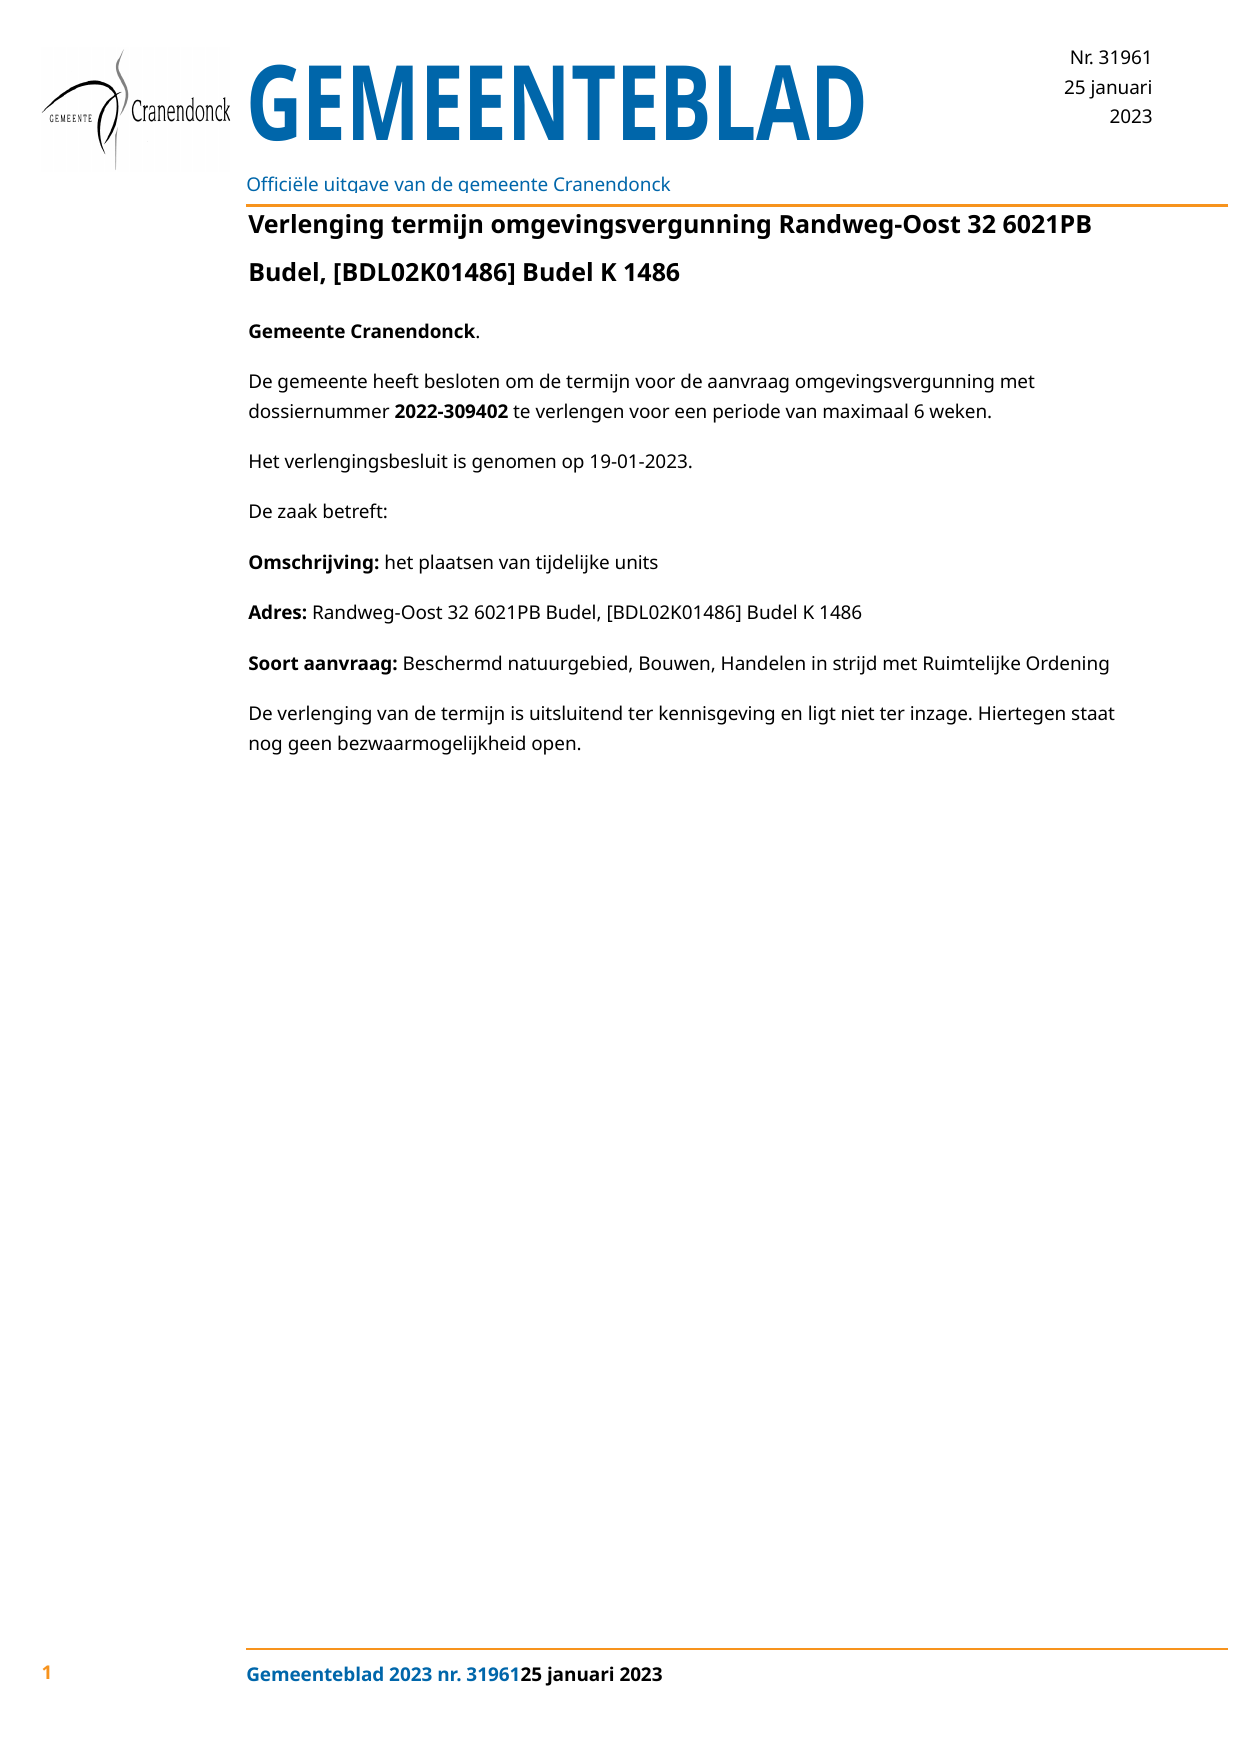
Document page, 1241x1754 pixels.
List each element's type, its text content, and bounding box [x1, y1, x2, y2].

text De verlenging van de termijn is uitsluitend ter kennisgeving en ligt niet ter inzage. Hiertegen staat nog geen bezwaarmogelijkheid open. [248, 700, 1152, 756]
text Gemeente Cranendonck. [248, 318, 1152, 344]
text De zaak betreft: [248, 499, 1152, 524]
picture [41, 47, 231, 172]
text Het verlengingsbesluit is genomen op 19-01-2023. [248, 448, 1152, 474]
text Soort aanvraag: Beschermd natuurgebied, Bouwen, Handelen in strijd met Ruimtelijke Ordening [248, 650, 1152, 676]
text Verlenging termijn omgevingsvergunning Randweg-Oost 32 6021PB Budel, [BDL02K01486] Budel K 1486 [248, 207, 1152, 288]
text Adres: Randweg-Oost 32 6021PB Budel, [BDL02K01486] Budel K 1486 [248, 599, 1152, 625]
text De gemeente heeft besloten om de termijn voor de aanvraag omgevingsvergunning met dossiernummer 2022-309402 te verlengen voor een periode van maximaal 6 weken. [248, 368, 1152, 424]
text Omschrijving: het plaatsen van tijdelijke units [248, 549, 1152, 575]
